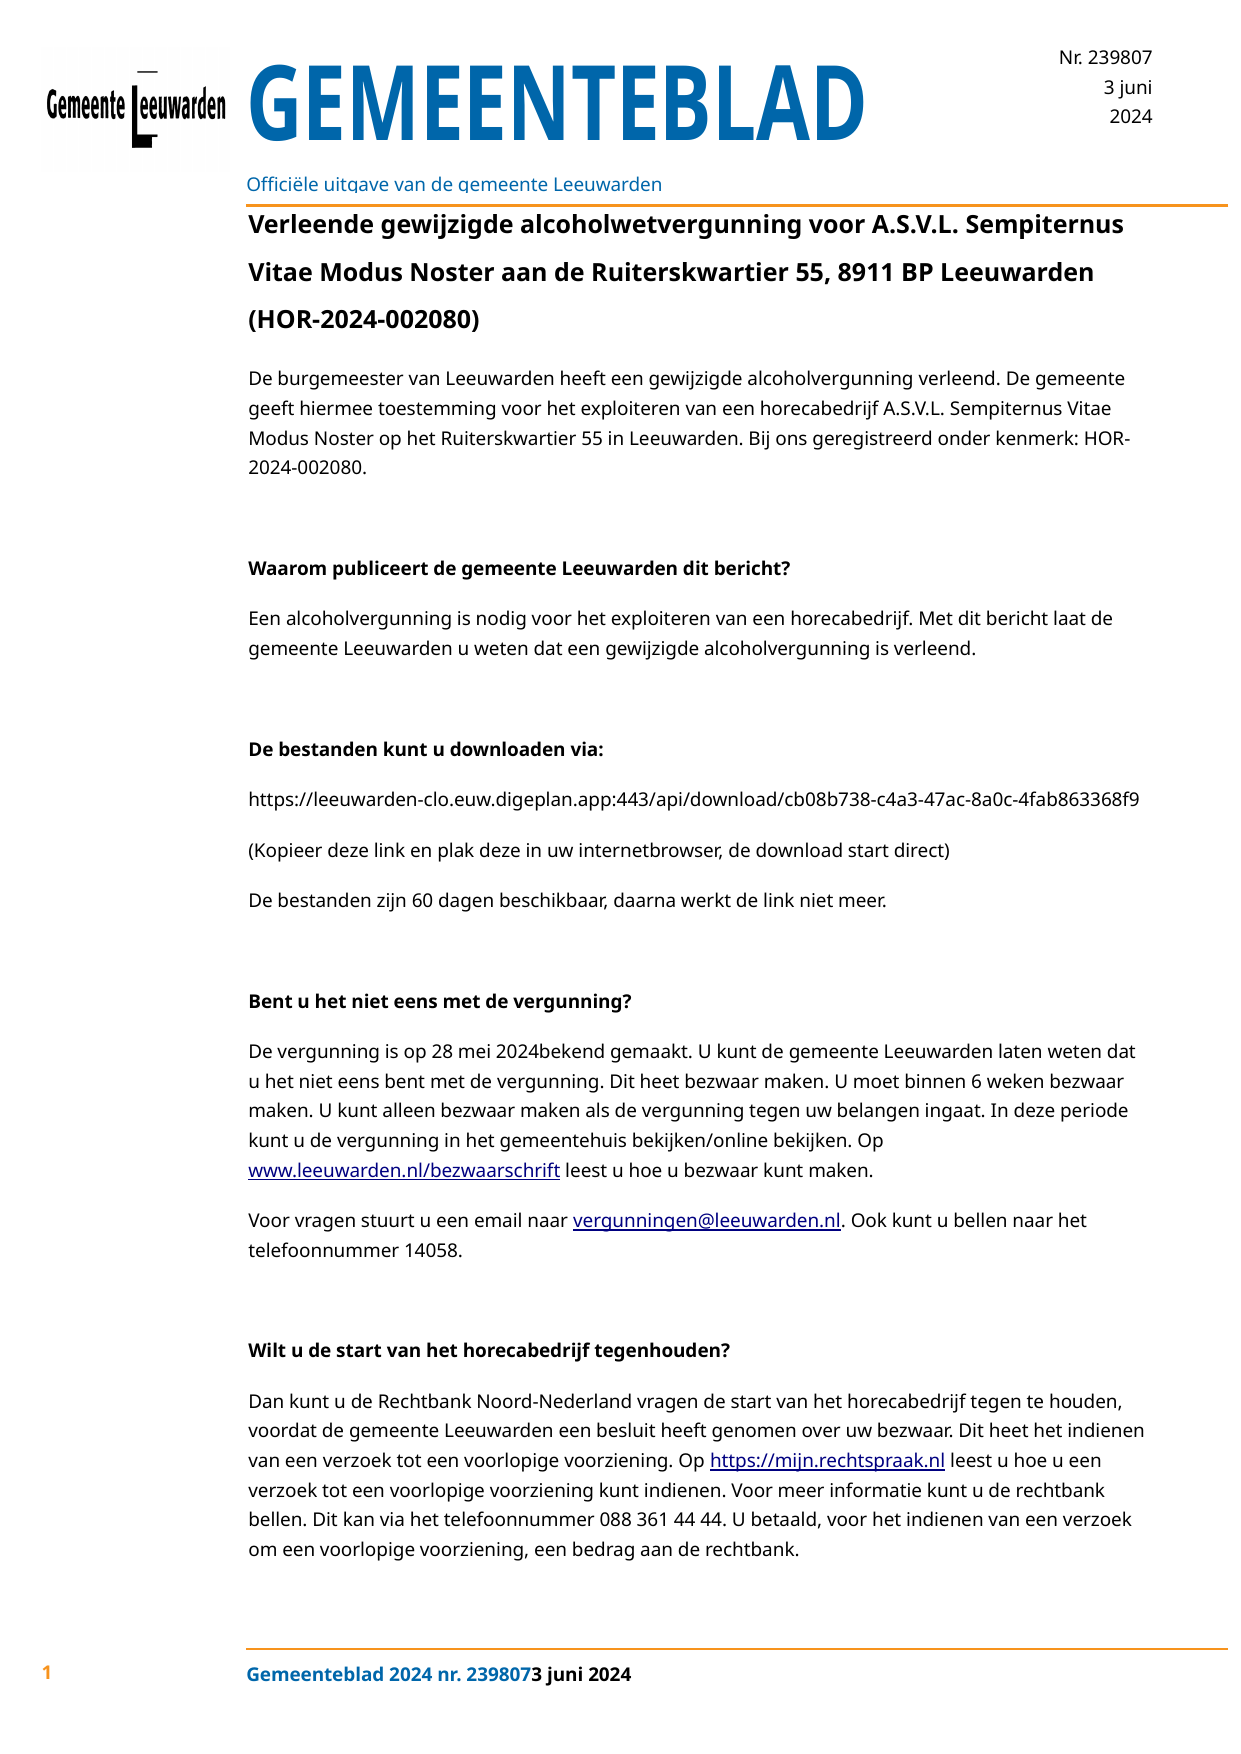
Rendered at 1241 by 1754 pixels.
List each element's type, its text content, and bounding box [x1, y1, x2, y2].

text De bestanden kunt u downloaden via: [248, 736, 1152, 762]
text Een alcoholvergunning is nodig voor het exploiteren van een horecabedrijf. Met dit bericht laat de gemeente Leeuwarden u weten dat een gewijzigde alcoholvergunning is verleend. [248, 606, 1152, 661]
text Wilt u de start van het horecabedrijf tegenhouden? [248, 1338, 1152, 1363]
text De burgemeester van Leeuwarden heeft een gewijzigde alcoholvergunning verleend. De gemeente geeft hiermee toestemming voor het exploiteren van een horecabedrijf A.S.V.L. Sempiternus Vitae Modus Noster op het Ruiterskwartier 55 in Leeuwarden. Bij ons geregistreerd onder kenmerk: HOR-2024-002080. [248, 366, 1152, 480]
text Bent u het niet eens met de vergunning? [248, 988, 1152, 1014]
picture [41, 47, 231, 172]
text https://leeuwarden-clo.euw.digeplan.app:443/api/download/cb08b738-c4a3-47ac-8a0c-4fab863368f9 [248, 786, 1152, 812]
text De bestanden zijn 60 dagen beschikbaar, daarna werkt de link niet meer. [248, 887, 1152, 913]
text (Kopieer deze link en plak deze in uw internetbrowser, de download start direct) [248, 837, 1152, 862]
text Voor vragen stuurt u een email naar vergunningen@leeuwarden.nl. Ook kunt u bellen naar het telefoonnummer 14058. [248, 1207, 1152, 1262]
text Waarom publiceert de gemeente Leeuwarden dit bericht? [248, 555, 1152, 581]
text Verleende gewijzigde alcoholwetvergunning voor A.S.V.L. Sempiternus Vitae Modus Noster aan de Ruiterskwartier 55, 8911 BP Leeuwarden (HOR-2024-002080) [248, 207, 1152, 336]
text Dan kunt u de Rechtbank Noord-Nederland vragen de start van het horecabedrijf tegen te houden, voordat de gemeente Leeuwarden een besluit heeft genomen over uw bezwaar. Dit heet het indienen van een verzoek tot een voorlopige voorziening. Op https://mijn.rechtspraak.nl leest u hoe u een verzoek tot een voorlopige voorziening kunt indienen. Voor meer informatie kunt u de rechtbank bellen. Dit kan via het telefoonnummer 088 361 44 44. U betaald, voor het indienen van een verzoek om een voorlopige voorziening, een bedrag aan de rechtbank. [248, 1388, 1152, 1562]
text De vergunning is op 28 mei 2024bekend gemaakt. U kunt de gemeente Leeuwarden laten weten dat u het niet eens bent met de vergunning. Dit heet bezwaar maken. U moet binnen 6 weken bezwaar maken. U kunt alleen bezwaar maken als de vergunning tegen uw belangen ingaat. In deze periode kunt u de vergunning in het gemeentehuis bekijken/online bekijken. Op www.leeuwarden.nl/bezwaarschrift leest u hoe u bezwaar kunt maken. [248, 1038, 1152, 1182]
